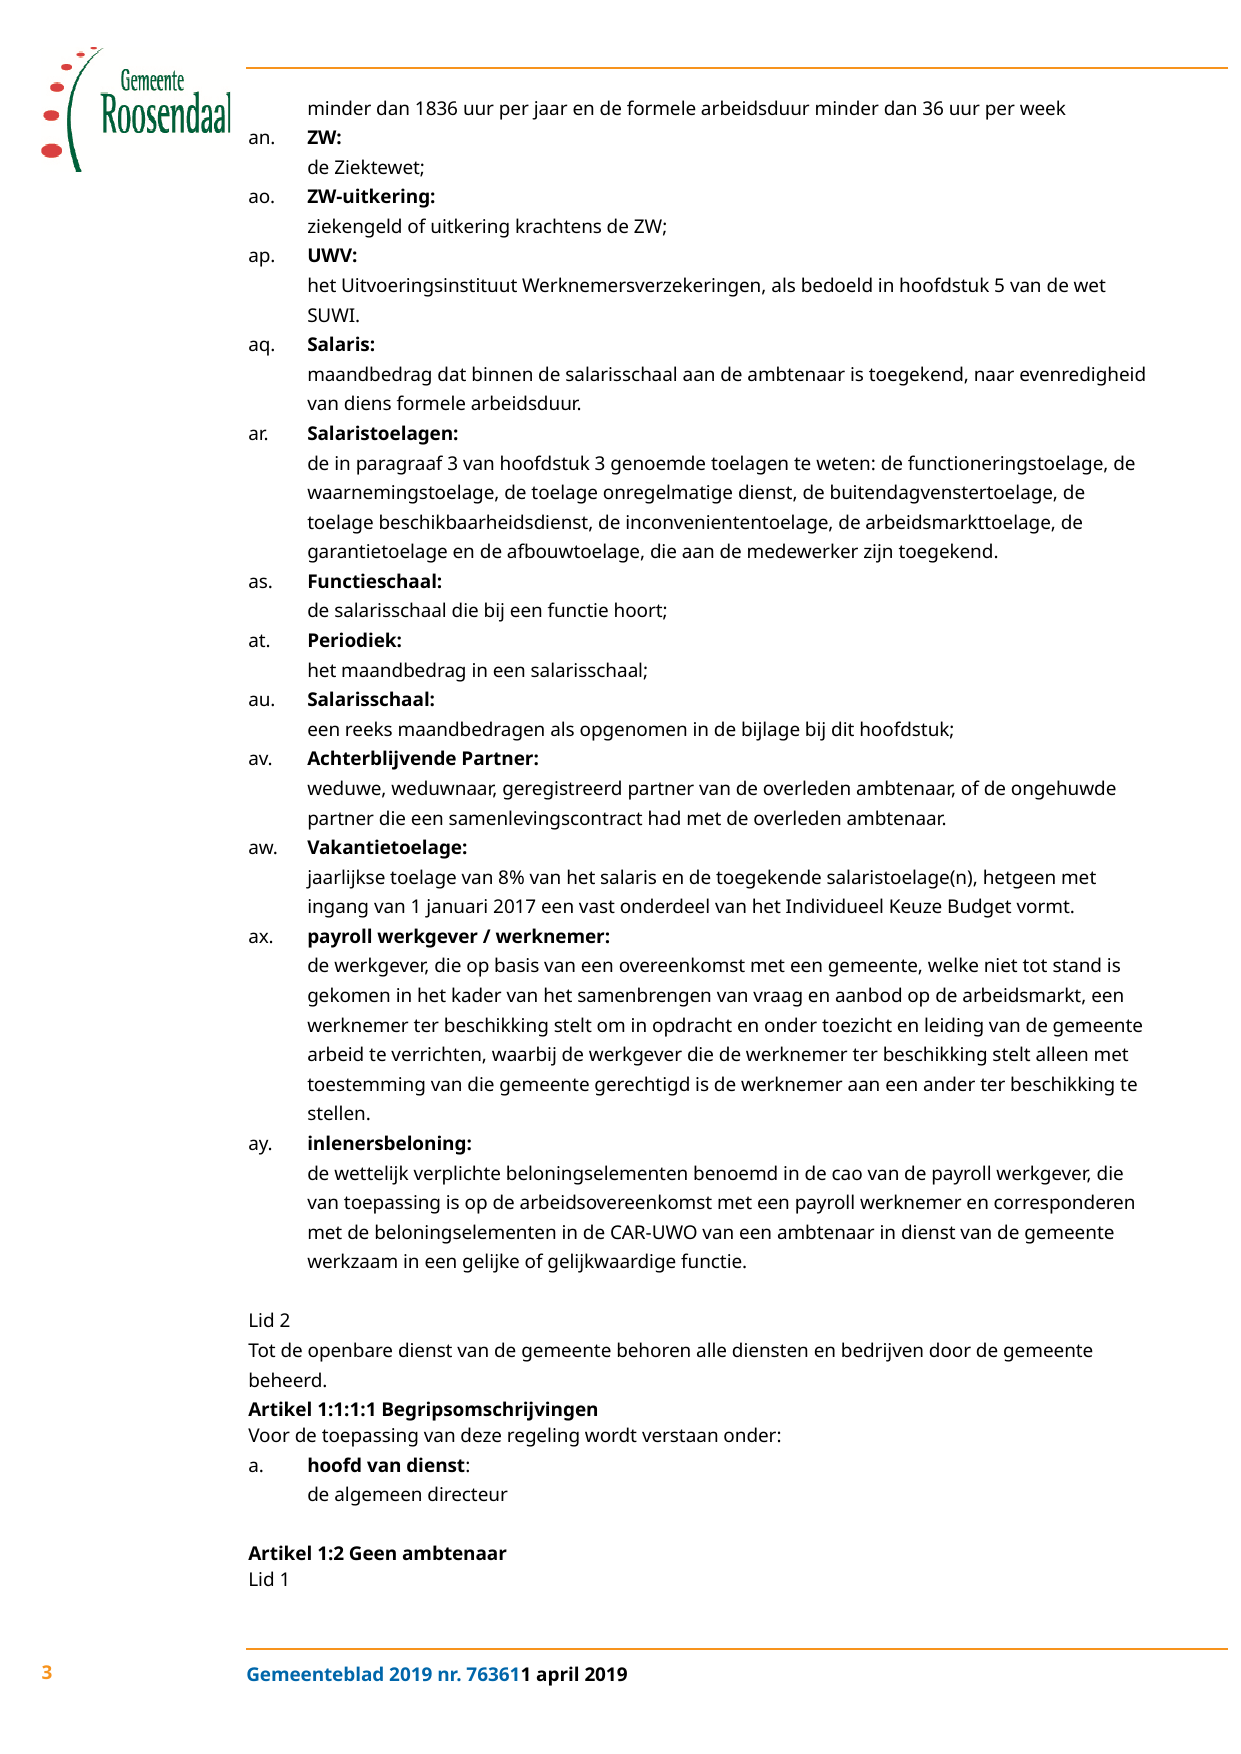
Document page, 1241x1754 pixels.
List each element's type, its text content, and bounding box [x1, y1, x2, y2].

list payroll werkgever / werknemer: [248, 923, 1152, 949]
list de wettelijk verplichte beloningselementen benoemd in de cao van de payroll werkgever, die van toepassing is op de arbeidsovereenkomst met een payroll werknemer en corresponderen met de beloningselementen in de CAR-UWO van een ambtenaar in dienst van de gemeente werkzaam in een gelijke of gelijkwaardige functie. [248, 1160, 1152, 1274]
list weduwe, weduwnaar, geregistreerd partner van de overleden ambtenaar, of de ongehuwde partner die een samenlevingscontract had met de overleden ambtenaar. [248, 775, 1152, 831]
list Salaristoelagen: [248, 420, 1152, 446]
list een reeks maandbedragen als opgenomen in de bijlage bij dit hoofdstuk; [248, 716, 1152, 742]
list Achterblijvende Partner: [248, 746, 1152, 771]
list de salarisschaal die bij een functie hoort; [248, 598, 1152, 623]
text Artikel 1:1:1:1 Begripsomschrijvingen [248, 1396, 1152, 1422]
text Lid 1 [248, 1566, 1152, 1592]
list de Ziektewet; [248, 154, 1152, 180]
list de algemeen directeur [248, 1481, 1152, 1507]
list het maandbedrag in een salarisschaal; [248, 657, 1152, 683]
list de werkgever, die op basis van een overeenkomst met een gemeente, welke niet tot stand is gekomen in het kader van het samenbrengen van vraag en aanbod op de arbeidsmarkt, een werknemer ter beschikking stelt om in opdracht en onder toezicht en leiding van de gemeente arbeid te verrichten, waarbij de werkgever die de werknemer ter beschikking stelt alleen met toestemming van die gemeente gerechtigd is de werknemer aan een ander ter beschikking te stellen. [248, 953, 1152, 1126]
text Artikel 1:2 Geen ambtenaar [248, 1541, 1152, 1566]
list de in paragraaf 3 van hoofdstuk 3 genoemde toelagen te weten: de functioneringstoelage, de waarnemingstoelage, de toelage onregelmatige dienst, de buitendagvenstertoelage, de toelage beschikbaarheidsdienst, de inconveniententoelage, de arbeidsmarkttoelage, de garantietoelage en de afbouwtoelage, die aan de medewerker zijn toegekend. [248, 450, 1152, 564]
list ziekengeld of uitkering krachtens de ZW; [248, 213, 1152, 239]
list jaarlijkse toelage van 8% van het salaris en de toegekende salaristoelage(n), hetgeen met ingang van 1 januari 2017 een vast onderdeel van het Individueel Keuze Budget vormt. [248, 864, 1152, 919]
list Salarisschaal: [248, 686, 1152, 712]
list UWV: [248, 243, 1152, 268]
list Vakantietoelage: [248, 834, 1152, 860]
text Lid 2 [248, 1308, 1152, 1333]
list ZW: [248, 124, 1152, 150]
list maandbedrag dat binnen de salarisschaal aan de ambtenaar is toegekend, naar evenredigheid van diens formele arbeidsduur. [248, 361, 1152, 416]
list Salaris: [248, 331, 1152, 357]
list Functieschaal: [248, 568, 1152, 594]
text Tot de openbare dienst van de gemeente behoren alle diensten en bedrijven door de gemeente beheerd. [248, 1337, 1152, 1393]
list Periodiek: [248, 627, 1152, 653]
list hoofd van dienst: [248, 1452, 1152, 1477]
text Voor de toepassing van deze regeling wordt verstaan onder: [248, 1422, 1152, 1448]
list minder dan 1836 uur per jaar en de formele arbeidsduur minder dan 36 uur per week [248, 95, 1152, 121]
list inlenersbeloning: [248, 1130, 1152, 1156]
list ZW-uitkering: [248, 183, 1152, 209]
picture [41, 47, 231, 172]
list het Uitvoeringsinstituut Werknemersverzekeringen, als bedoeld in hoofdstuk 5 van de wet SUWI. [248, 272, 1152, 328]
